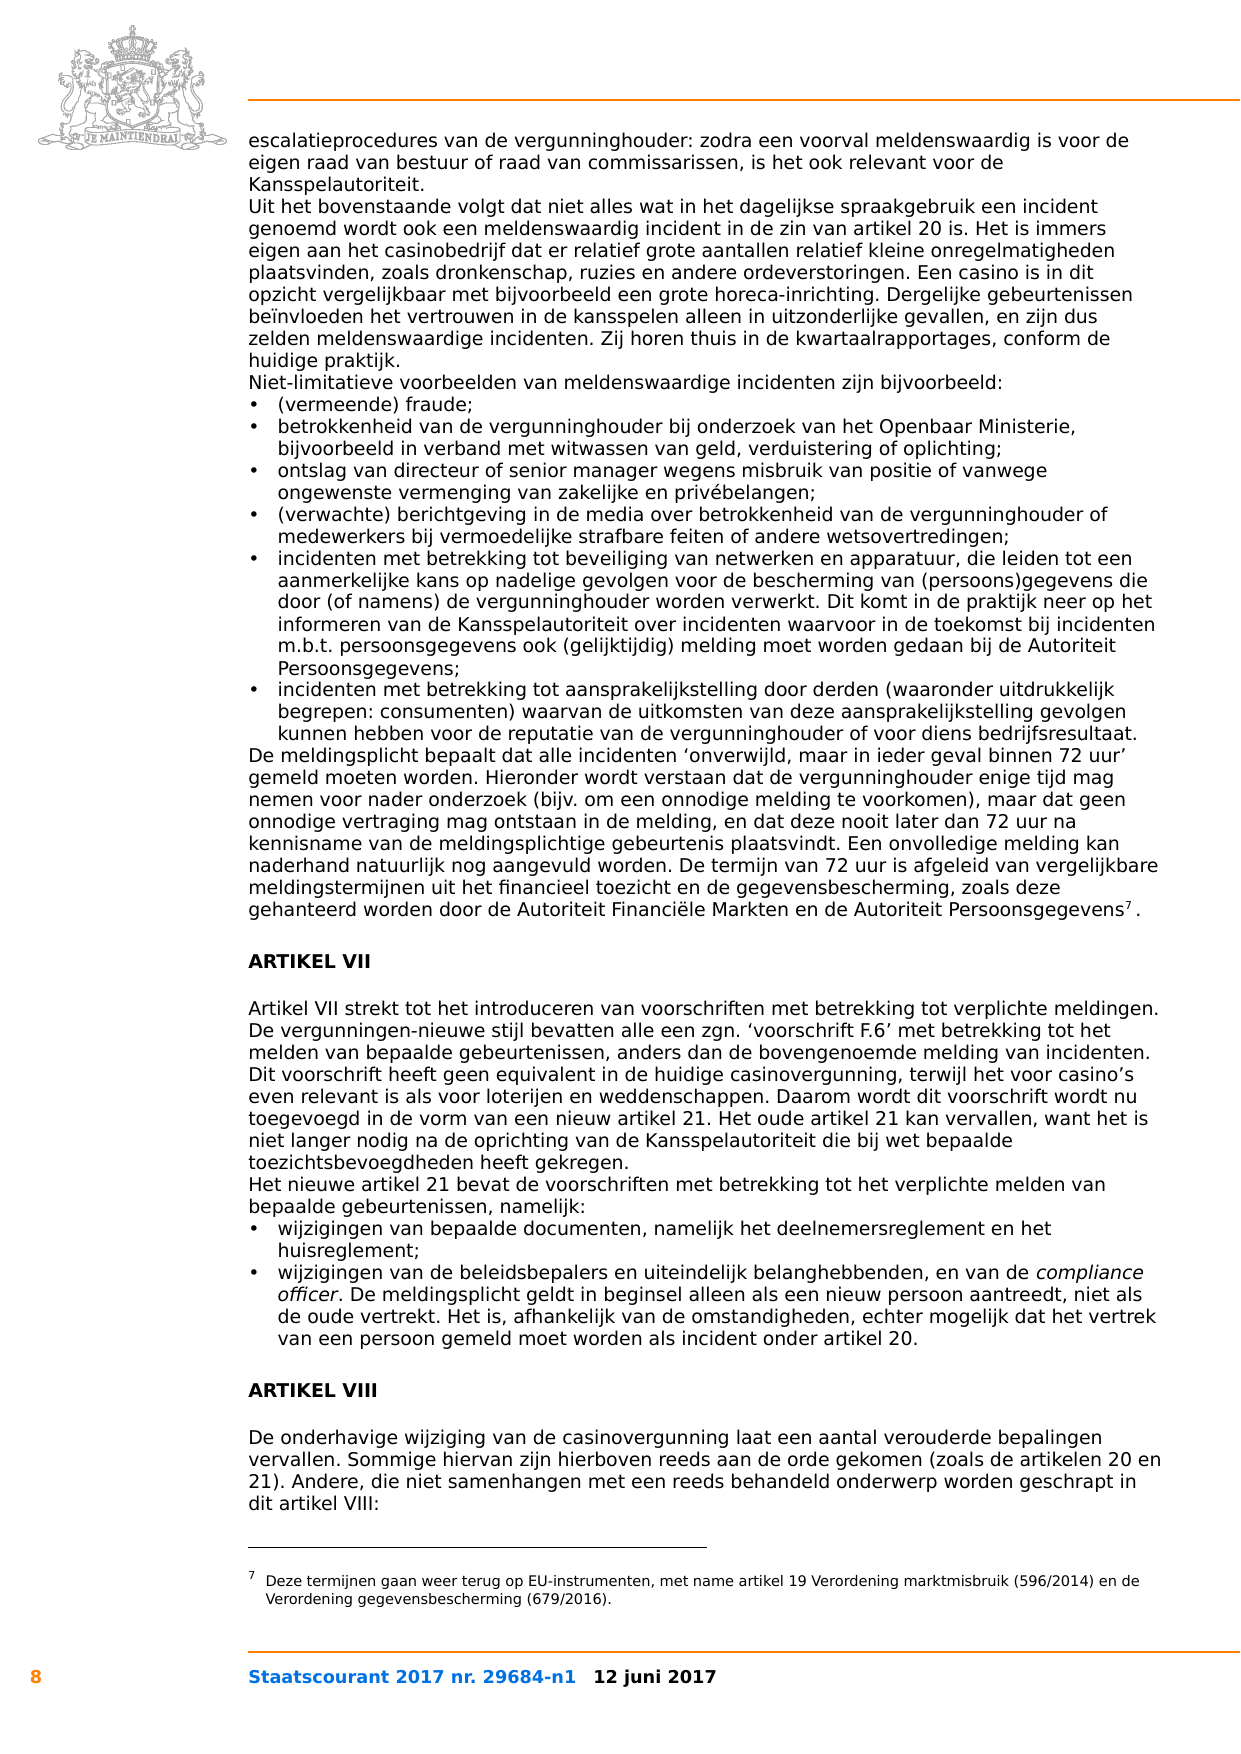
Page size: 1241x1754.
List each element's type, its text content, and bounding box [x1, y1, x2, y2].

subtitle ARTIKEL VII [248, 951, 1163, 973]
text Niet-limitatieve voorbeelden van meldenswaardige incidenten zijn bijvoorbeeld: [248, 372, 1163, 394]
text De vergunningen-nieuwe stijl bevatten alle een zgn. ‘voorschrift F.6’ met betrekking tot het melden van bepaalde gebeurtenissen, anders dan de bovengenoemde melding van incidenten. Dit voorschrift heeft geen equivalent in de huidige casinovergunning, terwijl het voor casino’s even relevant is als voor loterijen en weddenschappen. Daarom wordt dit voorschrift wordt nu toegevoegd in de vorm van een nieuw artikel 21. Het oude artikel 21 kan vervallen, want het is niet langer nodig na de oprichting van de Kansspelautoriteit die bij wet bepaalde toezichtsbevoegdheden heeft gekregen. [248, 1020, 1163, 1174]
picture [38, 25, 227, 150]
text De meldingsplicht bepaalt dat alle incidenten ‘onverwijld, maar in ieder geval binnen 72 uur’ gemeld moeten worden. Hieronder wordt verstaan dat de vergunninghouder enige tijd mag nemen voor nader onderzoek (bijv. om een onnodige melding te voorkomen), maar dat geen onnodige vertraging mag ontstaan in de melding, en dat deze nooit later dan 72 uur na kennisname van de meldingsplichtige gebeurtenis plaatsvindt. Een onvolledige melding kan naderhand natuurlijk nog aangevuld worden. De termijn van 72 uur is afgeleid van vergelijkbare meldingstermijnen uit het financieel toezicht en de gegevensbescherming, zoals deze gehanteerd worden door de Autoriteit Financiële Markten en de Autoriteit Persoonsgegevens. [248, 745, 1163, 921]
text Het nieuwe artikel 21 bevat de voorschriften met betrekking tot het verplichte melden van bepaalde gebeurtenissen, namelijk: [248, 1174, 1163, 1218]
text • (vermeende) fraude; [248, 394, 1163, 416]
text Artikel VII strekt tot het introduceren van voorschriften met betrekking tot verplichte meldingen. [248, 998, 1163, 1020]
text • wijzigingen van de beleidsbepalers en uiteindelijk belanghebbenden, en van de compliance officer. De meldingsplicht geldt in beginsel alleen als een nieuw persoon aantreedt, niet als de oude vertrekt. Het is, afhankelijk van de omstandigheden, echter mogelijk dat het vertrek van een persoon gemeld moet worden als incident onder artikel 20. [248, 1262, 1163, 1350]
text Deze termijnen gaan weer terug op EU-instrumenten, met name artikel 19 Verordening marktmisbruik (596/2014) en de Verordening gegevensbescherming (679/2016). [248, 1569, 1163, 1608]
subtitle ARTIKEL VIII [248, 1380, 1163, 1402]
text • wijzigingen van bepaalde documenten, namelijk het deelnemersreglement en het huisreglement; [248, 1218, 1163, 1262]
text • (verwachte) berichtgeving in de media over betrokkenheid van de vergunninghouder of medewerkers bij vermoedelijke strafbare feiten of andere wetsovertredingen; [248, 503, 1163, 547]
text escalatieprocedures van de vergunninghouder: zodra een voorval meldenswaardig is voor de eigen raad van bestuur of raad van commissarissen, is het ook relevant voor de Kansspelautoriteit. [248, 130, 1163, 196]
text • incidenten met betrekking tot beveiliging van netwerken en apparatuur, die leiden tot een aanmerkelijke kans op nadelige gevolgen voor de bescherming van (persoons)gegevens die door (of namens) de vergunninghouder worden verwerkt. Dit komt in de praktijk neer op het informeren van de Kansspelautoriteit over incidenten waarvoor in de toekomst bij incidenten m.b.t. persoonsgegevens ook (gelijktijdig) melding moet worden gedaan bij de Autoriteit Persoonsgegevens; [248, 547, 1163, 679]
text De onderhavige wijziging van de casinovergunning laat een aantal verouderde bepalingen vervallen. Sommige hiervan zijn hierboven reeds aan de orde gekomen (zoals de artikelen 20 en 21). Andere, die niet samenhangen met een reeds behandeld onderwerp worden geschrapt in dit artikel VIII: [248, 1427, 1163, 1515]
text Uit het bovenstaande volgt dat niet alles wat in het dagelijkse spraakgebruik een incident genoemd wordt ook een meldenswaardig incident in de zin van artikel 20 is. Het is immers eigen aan het casinobedrijf dat er relatief grote aantallen relatief kleine onregelmatigheden plaatsvinden, zoals dronkenschap, ruzies en andere ordeverstoringen. Een casino is in dit opzicht vergelijkbaar met bijvoorbeeld een grote horeca-inrichting. Dergelijke gebeurtenissen beïnvloeden het vertrouwen in de kansspelen alleen in uitzonderlijke gevallen, en zijn dus zelden meldenswaardige incidenten. Zij horen thuis in de kwartaalrapportages, conform de huidige praktijk. [248, 196, 1163, 372]
text • incidenten met betrekking tot aansprakelijkstelling door derden (waaronder uitdrukkelijk begrepen: consumenten) waarvan de uitkomsten van deze aansprakelijkstelling gevolgen kunnen hebben voor de reputatie van de vergunninghouder of voor diens bedrijfsresultaat. [248, 679, 1163, 745]
text • ontslag van directeur of senior manager wegens misbruik van positie of vanwege ongewenste vermenging van zakelijke en privébelangen; [248, 459, 1163, 503]
text • betrokkenheid van de vergunninghouder bij onderzoek van het Openbaar Ministerie, bijvoorbeeld in verband met witwassen van geld, verduistering of oplichting; [248, 416, 1163, 459]
